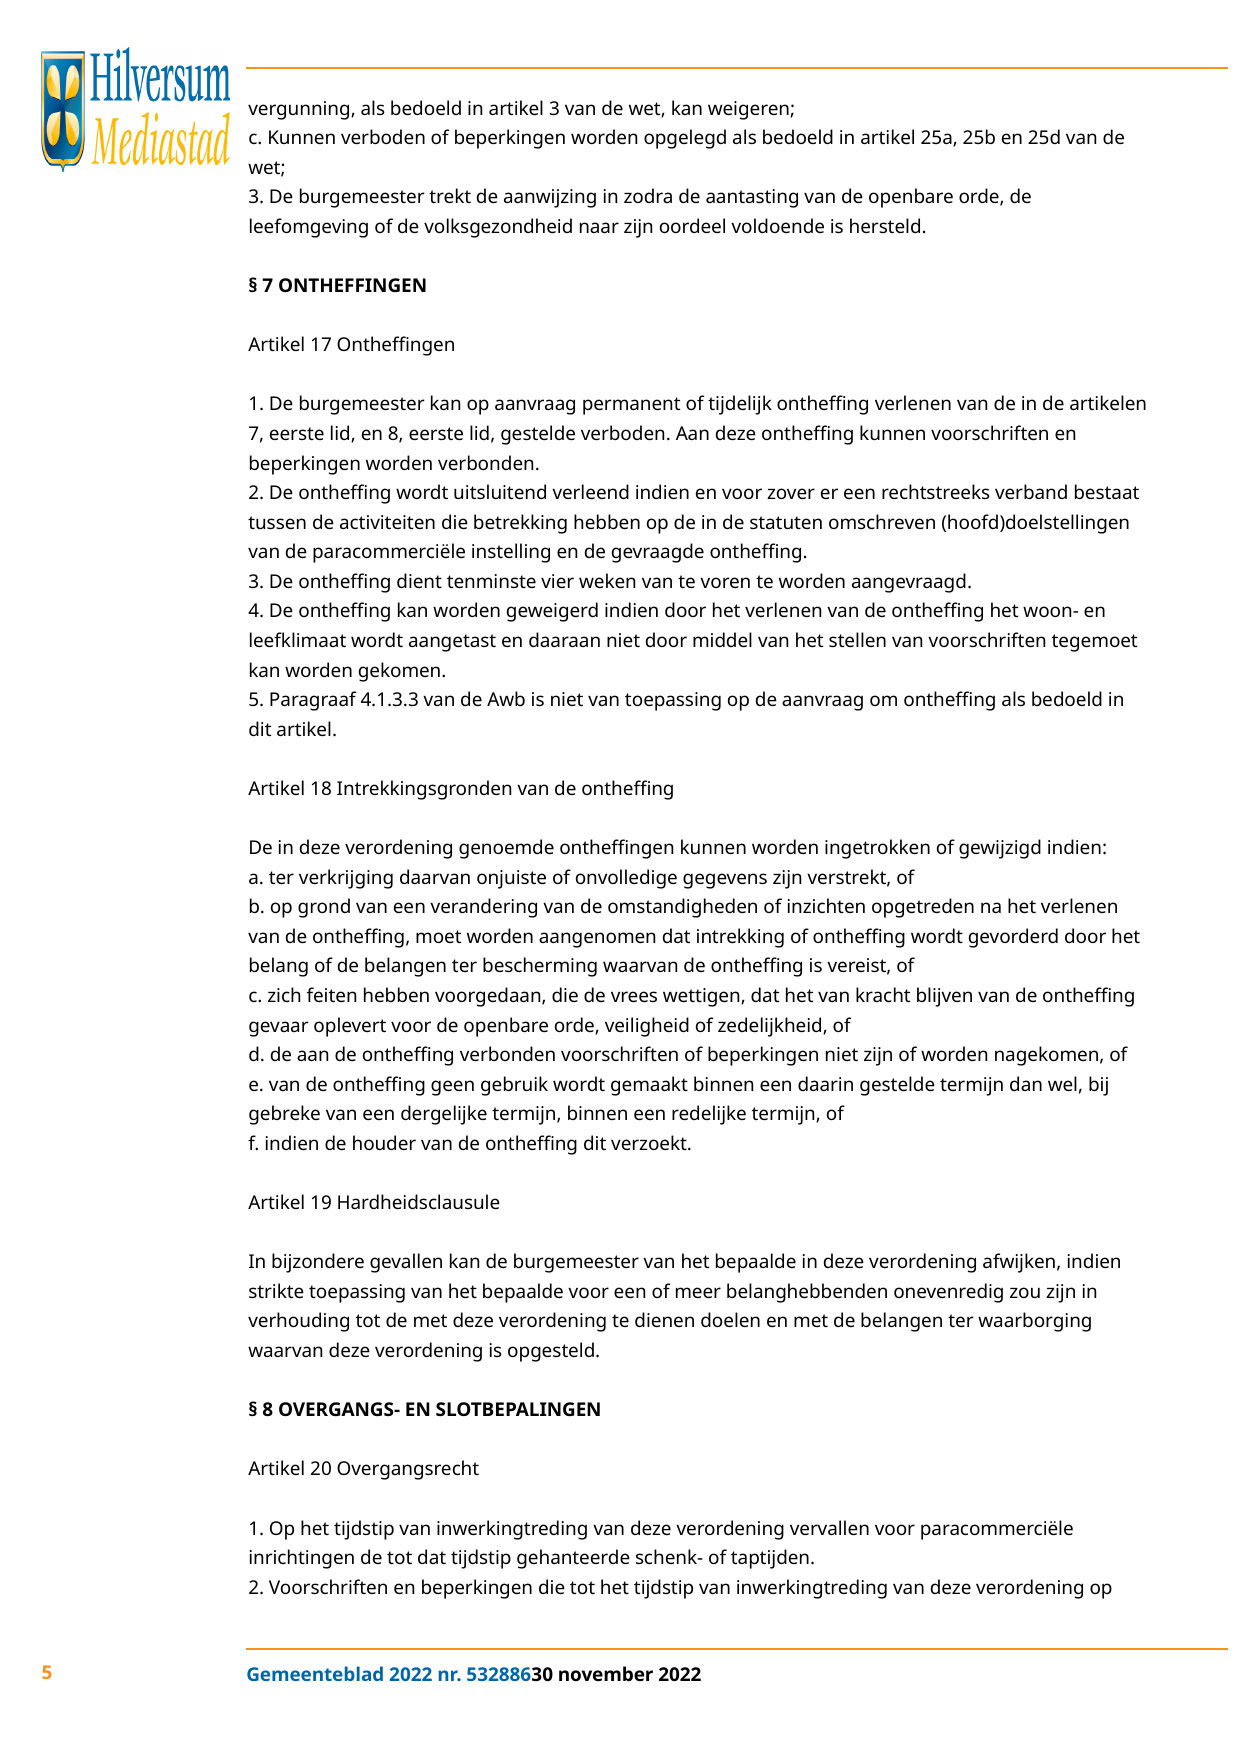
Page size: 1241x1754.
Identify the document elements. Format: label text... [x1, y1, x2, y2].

text a. ter verkrijging daarvan onjuiste of onvolledige gegevens zijn verstrekt, of [248, 864, 1152, 890]
text De in deze verordening genoemde ontheffingen kunnen worden ingetrokken of gewijzigd indien: [248, 834, 1152, 860]
text Artikel 19 Hardheidsclausule [248, 1189, 1152, 1215]
text § 8 OVERGANGS- EN SLOTBEPALINGEN [248, 1396, 1152, 1422]
text 1. De burgemeester kan op aanvraag permanent of tijdelijk ontheffing verlenen van de in de artikelen 7, eerste lid, en 8, eerste lid, gestelde verboden. Aan deze ontheffing kunnen voorschriften en beperkingen worden verbonden. [248, 391, 1152, 476]
text c. zich feiten hebben voorgedaan, die de vrees wettigen, dat het van kracht blijven van de ontheffing gevaar oplevert voor de openbare orde, veiligheid of zedelijkheid, of [248, 982, 1152, 1038]
text c. Kunnen verboden of beperkingen worden opgelegd als bedoeld in artikel 25a, 25b en 25d van de wet; [248, 124, 1152, 180]
text In bijzondere gevallen kan de burgemeester van het bepaalde in deze verordening afwijken, indien strikte toepassing van het bepaalde voor een of meer belanghebbenden onevenredig zou zijn in verhouding tot de met deze verordening te dienen doelen en met de belangen ter waarborging waarvan deze verordening is opgesteld. [248, 1248, 1152, 1363]
text § 7 ONTHEFFINGEN [248, 272, 1152, 298]
text Artikel 18 Intrekkingsgronden van de ontheffing [248, 775, 1152, 801]
text 1. Op het tijdstip van inwerkingtreding van deze verordening vervallen voor paracommerciële inrichtingen de tot dat tijdstip gehanteerde schenk- of taptijden. [248, 1515, 1152, 1570]
text b. op grond van een verandering van de omstandigheden of inzichten opgetreden na het verlenen van de ontheffing, moet worden aangenomen dat intrekking of ontheffing wordt gevorderd door het belang of de belangen ter bescherming waarvan de ontheffing is vereist, of [248, 893, 1152, 978]
text Artikel 20 Overgangsrecht [248, 1456, 1152, 1481]
text 3. De burgemeester trekt de aanwijzing in zodra de aantasting van de openbare orde, de leefomgeving of de volksgezondheid naar zijn oordeel voldoende is hersteld. [248, 183, 1152, 239]
text 5. Paragraaf 4.1.3.3 van de Awb is niet van toepassing op de aanvraag om ontheffing als bedoeld in dit artikel. [248, 686, 1152, 742]
text d. de aan de ontheffing verbonden voorschriften of beperkingen niet zijn of worden nagekomen, of [248, 1041, 1152, 1067]
text e. van de ontheffing geen gebruik wordt gemaakt binnen een daarin gestelde termijn dan wel, bij gebreke van een dergelijke termijn, binnen een redelijke termijn, of [248, 1071, 1152, 1126]
text 4. De ontheffing kan worden geweigerd indien door het verlenen van de ontheffing het woon- en leefklimaat wordt aangetast en daaraan niet door middel van het stellen van voorschriften tegemoet kan worden gekomen. [248, 598, 1152, 683]
text 2. Voorschriften en beperkingen die tot het tijdstip van inwerkingtreding van deze verordening op [248, 1574, 1152, 1600]
text f. indien de houder van de ontheffing dit verzoekt. [248, 1130, 1152, 1156]
text Artikel 17 Ontheffingen [248, 331, 1152, 357]
text 3. De ontheffing dient tenminste vier weken van te voren te worden aangevraagd. [248, 568, 1152, 594]
text 2. De ontheffing wordt uitsluitend verleend indien en voor zover er een rechtstreeks verband bestaat tussen de activiteiten die betrekking hebben op de in de statuten omschreven (hoofd)doelstellingen van de paracommerciële instelling en de gevraagde ontheffing. [248, 479, 1152, 564]
text vergunning, als bedoeld in artikel 3 van de wet, kan weigeren; [248, 95, 1152, 121]
picture [41, 47, 231, 172]
